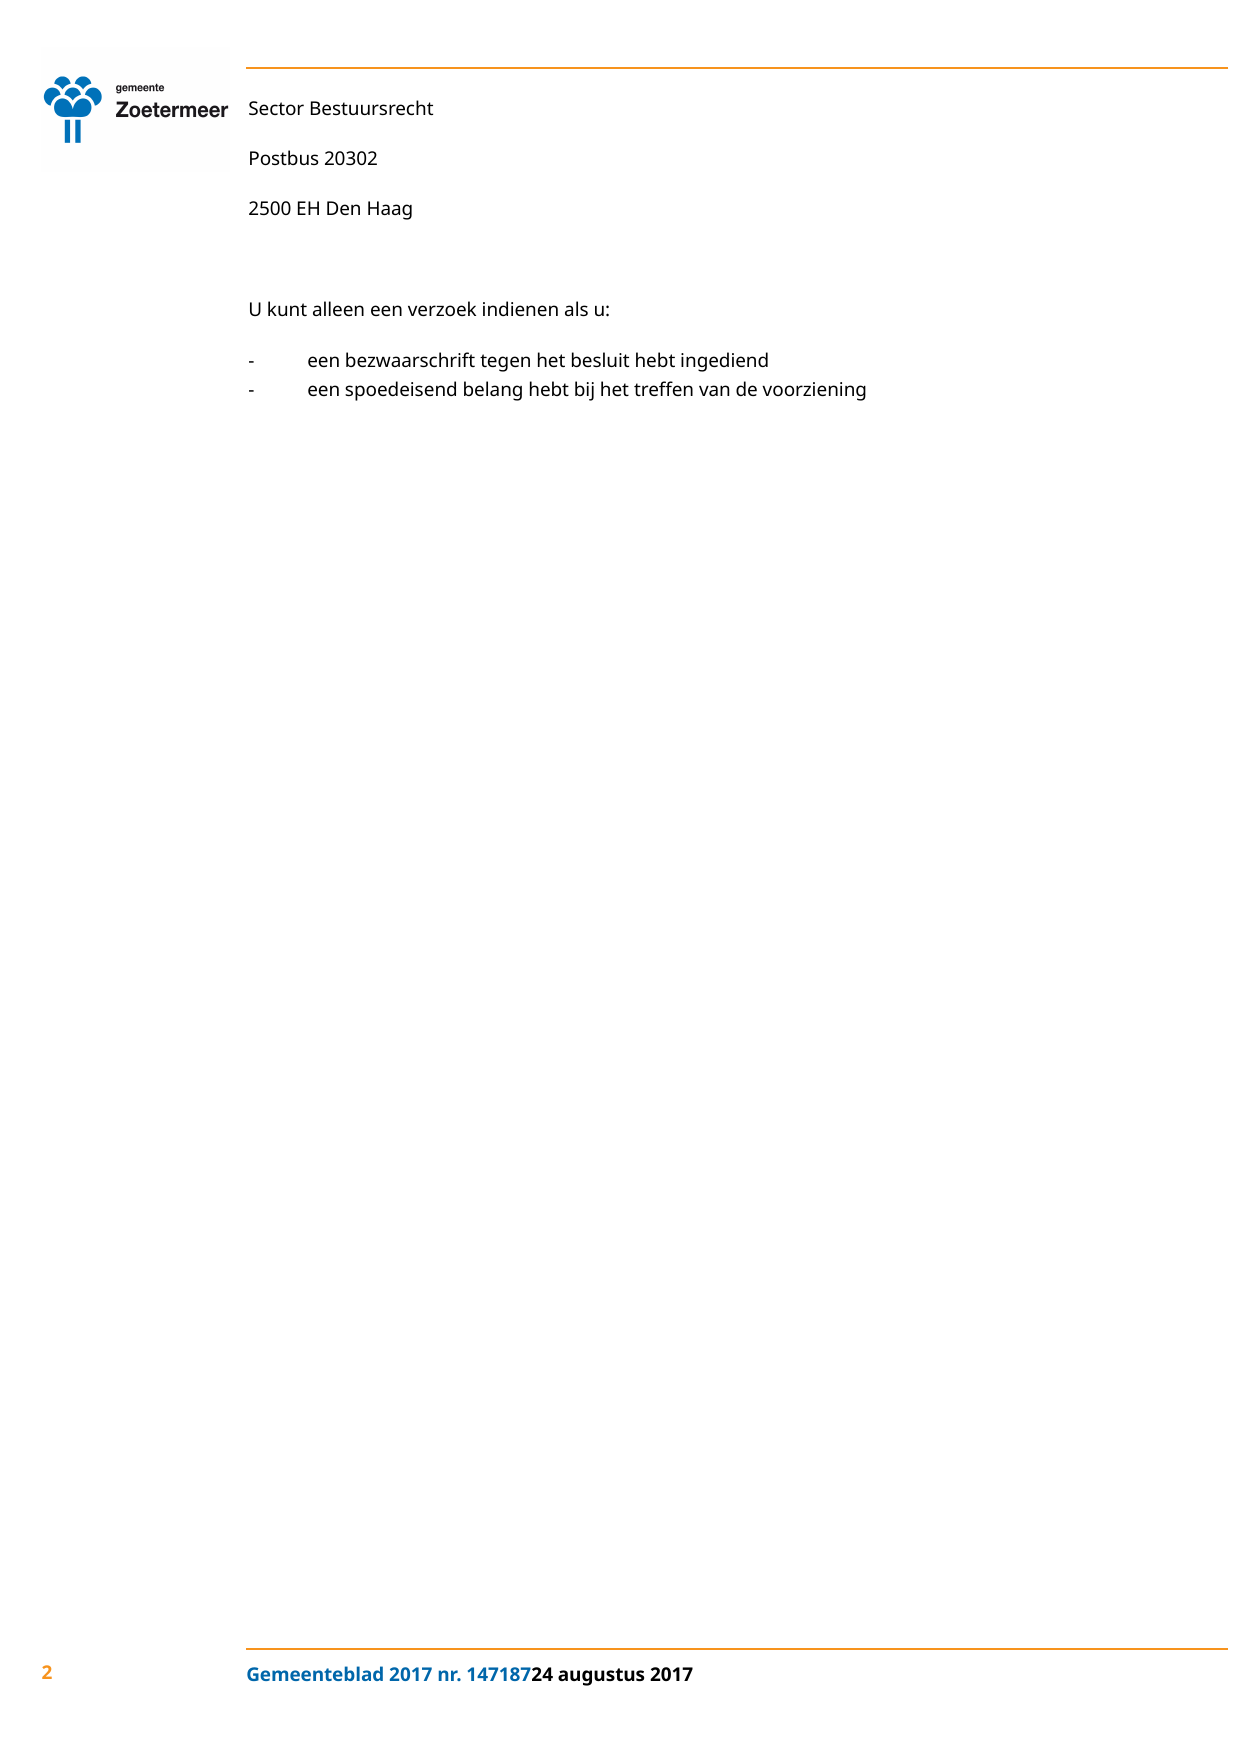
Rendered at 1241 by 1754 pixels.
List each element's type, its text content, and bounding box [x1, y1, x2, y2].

text 2500 EH Den Haag [248, 196, 1152, 221]
text Sector Bestuursrecht [248, 95, 1152, 121]
list een bezwaarschrift tegen het besluit hebt ingediend [248, 347, 1152, 373]
picture [41, 47, 231, 172]
list een spoedeisend belang hebt bij het treffen van de voorziening [248, 376, 1152, 402]
text U kunt alleen een verzoek indienen als u: [248, 296, 1152, 322]
text Postbus 20302 [248, 145, 1152, 171]
